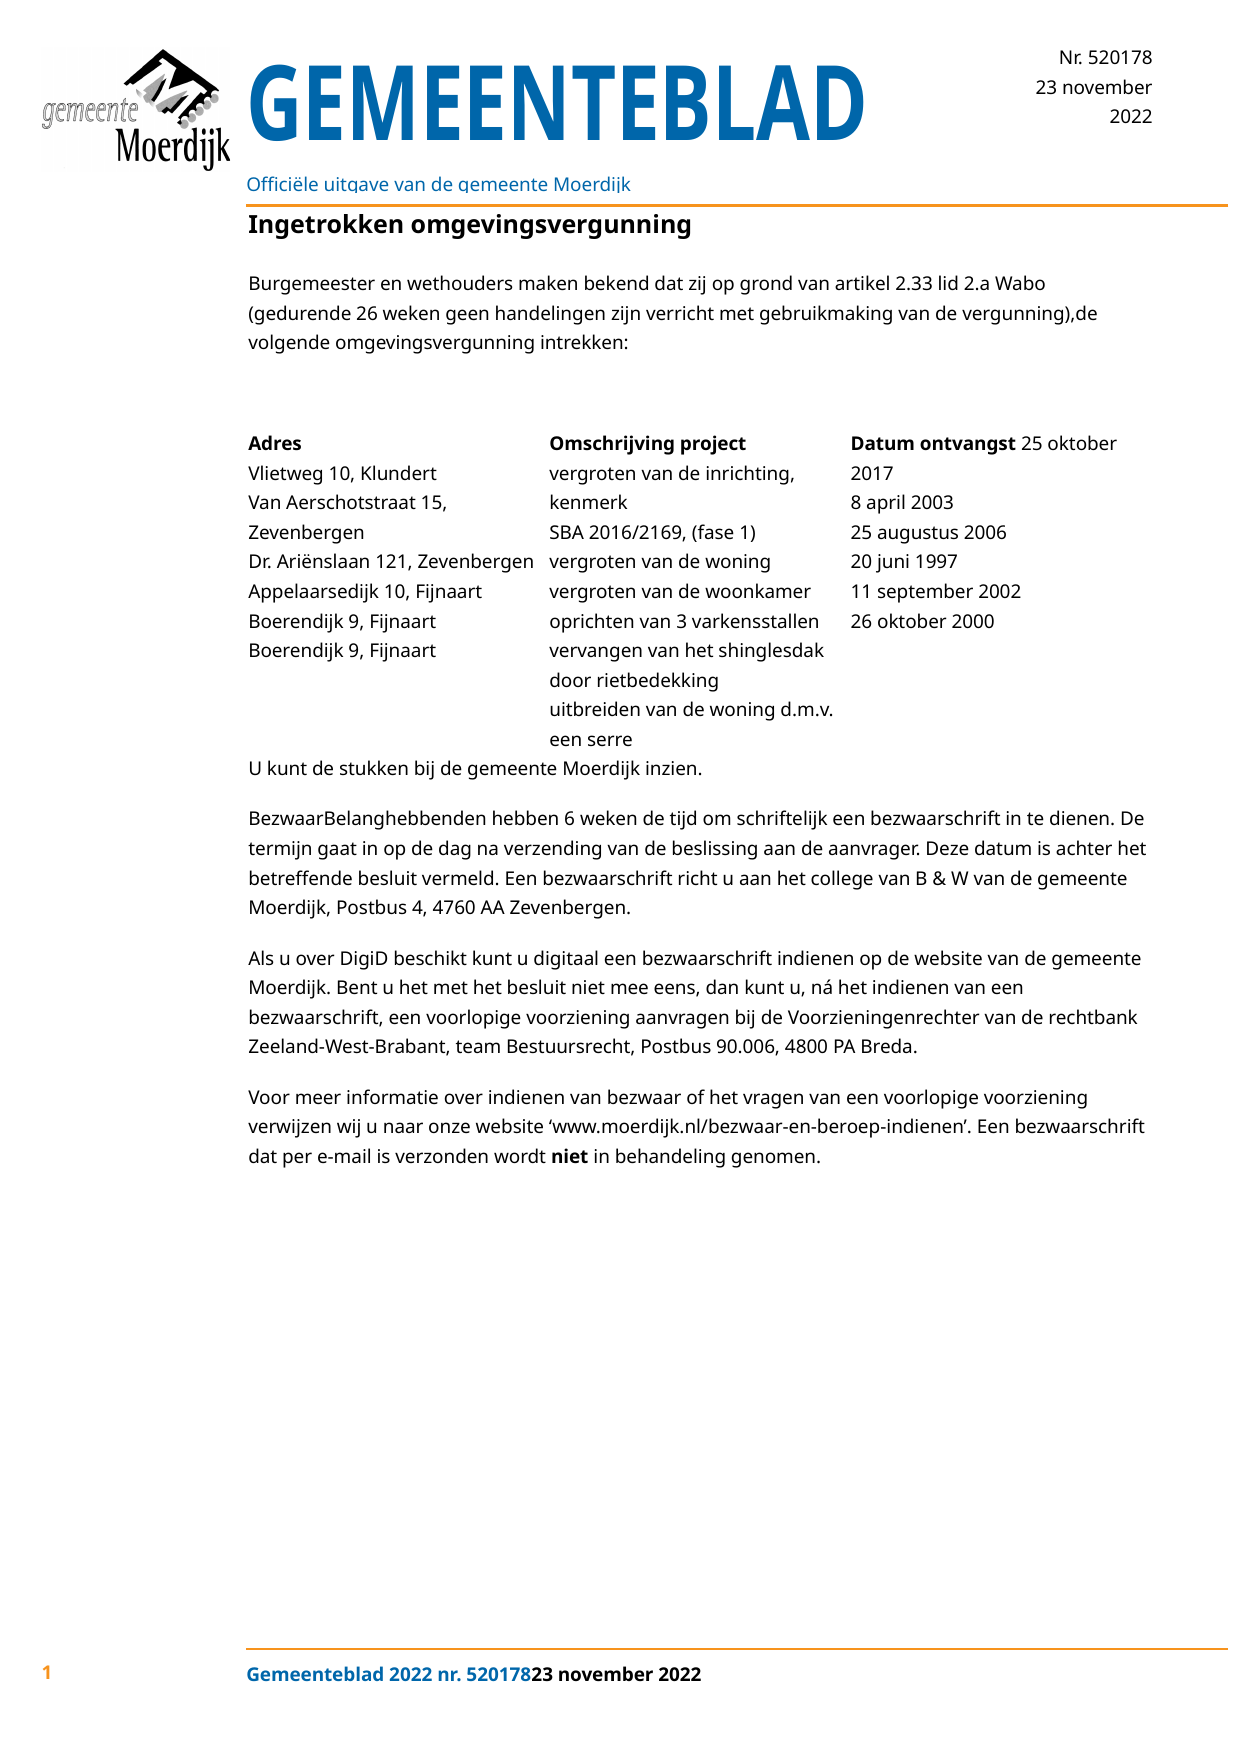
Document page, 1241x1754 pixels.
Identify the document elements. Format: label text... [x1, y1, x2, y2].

table_header Adres Vlietweg 10, Klundert Van Aerschotstraat 15, Zevenbergen Dr. Ariënslaan 121, Zevenbergen Appelaarsedijk 10, Fijnaart Boerendijk 9, Fijnaart Boerendijk 9, Fijnaart [248, 430, 549, 752]
table_header Omschrijving project vergroten van de inrichting, kenmerk SBA 2016/2169, (fase 1) vergroten van de woning vergroten van de woonkamer oprichten van 3 varkensstallen vervangen van het shinglesdak door rietbedekking uitbreiden van de woning d.m.v. een serre [549, 430, 850, 752]
picture [41, 47, 231, 172]
text Ingetrokken omgevingsvergunning [248, 207, 1152, 241]
text BezwaarBelanghebbenden hebben 6 weken de tijd om schriftelijk een bezwaarschrift in te dienen. De termijn gaat in op de dag na verzending van de beslissing aan de aanvrager. Deze datum is achter het betreffende besluit vermeld. Een bezwaarschrift richt u aan het college van B & W van de gemeente Moerdijk, Postbus 4, 4760 AA Zevenbergen. [248, 806, 1152, 920]
text Voor meer informatie over indienen van bezwaar of het vragen van een voorlopige voorziening verwijzen wij u naar onze website ‘www.moerdijk.nl/bezwaar-en-beroep-indienen’. Een bezwaarschrift dat per e-mail is verzonden wordt niet in behandeling genomen. [248, 1084, 1152, 1169]
text Burgemeester en wethouders maken bekend dat zij op grond van artikel 2.33 lid 2.a Wabo (gedurende 26 weken geen handelingen zijn verricht met gebruikmaking van de vergunning),de volgende omgevingsvergunning intrekken: [248, 270, 1152, 355]
text Als u over DigiD beschikt kunt u digitaal een bezwaarschrift indienen op de website van de gemeente Moerdijk. Bent u het met het besluit niet mee eens, dan kunt u, ná het indienen van een bezwaarschrift, een voorlopige voorziening aanvragen bij de Voorzieningenrechter van de rechtbank Zeeland-West-Brabant, team Bestuursrecht, Postbus 90.006, 4800 PA Breda. [248, 945, 1152, 1059]
table_header Datum ontvangst 25 oktober 2017 8 april 2003 25 augustus 2006 20 juni 1997 11 september 2002 26 oktober 2000 [850, 430, 1152, 752]
text U kunt de stukken bij de gemeente Moerdijk inzien. [248, 755, 1152, 781]
